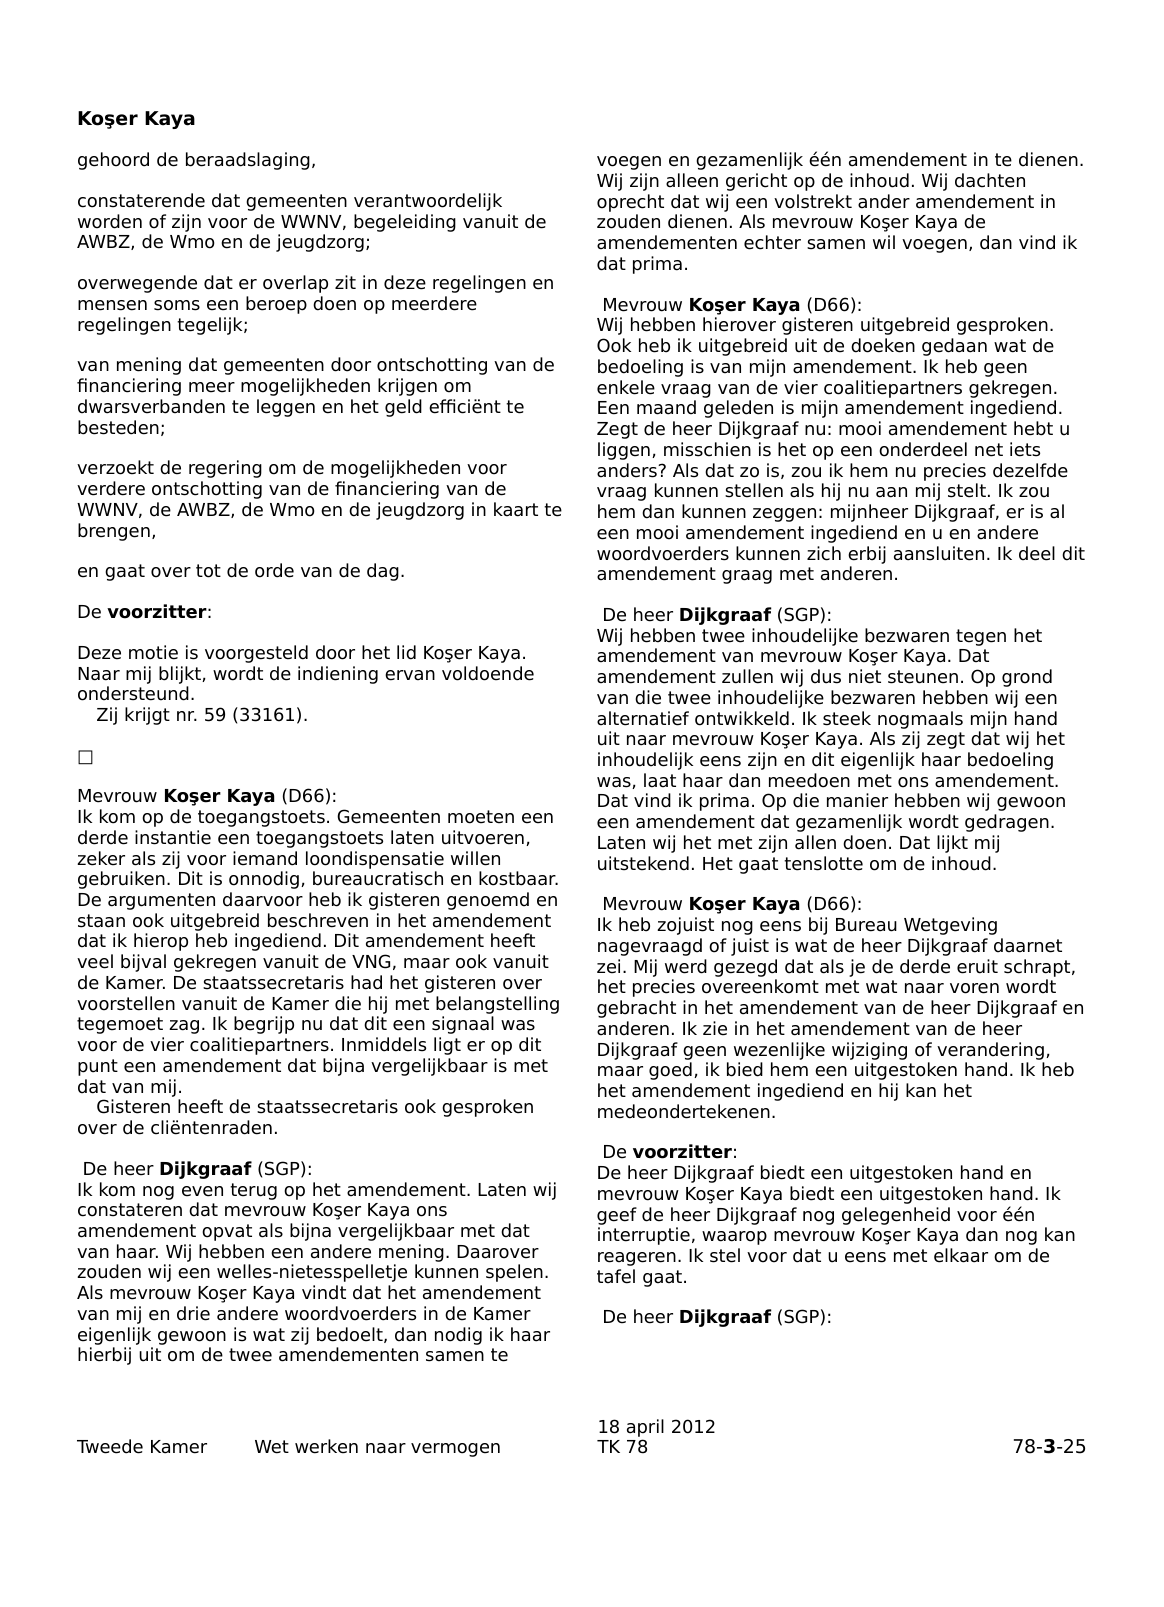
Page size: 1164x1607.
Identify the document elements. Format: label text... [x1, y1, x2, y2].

text gehoord de beraadslaging, [77, 150, 567, 171]
text Deze motie is voorgesteld door het lid Koşer Kaya. Naar mij blijkt, wordt de indiening ervan voldoende ondersteund. [77, 643, 567, 705]
text □ [77, 746, 567, 766]
text Wij hebben twee inhoudelijke bezwaren tegen het amendement van mevrouw Koşer Kaya. Dat amendement zullen wij dus niet steunen. Op grond van die twee inhoudelijke bezwaren hebben wij een alternatief ontwikkeld. Ik steek nogmaals mijn hand uit naar mevrouw Koşer Kaya. Als zij zegt dat wij het inhoudelijk eens zijn en dit eigenlijk haar bedoeling was, laat haar dan meedoen met ons amendement. Dat vind ik prima. Op die manier hebben wij gewoon een amendement dat gezamenlijk wordt gedragen. Laten wij het met zijn allen doen. Dat lijkt mij uitstekend. Het gaat tenslotte om de inhoud. [596, 626, 1087, 874]
text De heer Dijkgraaf (SGP): [77, 1159, 567, 1179]
text constaterende dat gemeenten verantwoordelijk worden of zijn voor de WWNV, begeleiding vanuit de AWBZ, de Wmo en de jeugdzorg; [77, 191, 567, 253]
text voegen en gezamenlijk één amendement in te dienen. Wij zijn alleen gericht op de inhoud. Wij dachten oprecht dat wij een volstrekt ander amendement in zouden dienen. Als mevrouw Koşer Kaya de amendementen echter samen wil voegen, dan vind ik dat prima. [596, 150, 1087, 274]
text De heer Dijkgraaf biedt een uitgestoken hand en mevrouw Koşer Kaya biedt een uitgestoken hand. Ik geef de heer Dijkgraaf nog gelegenheid voor één interruptie, waarop mevrouw Koşer Kaya dan nog kan reageren. Ik stel voor dat u eens met elkaar om de tafel gaat. [596, 1163, 1087, 1287]
text van mening dat gemeenten door ontschotting van de financiering meer mogelijkheden krijgen om dwarsverbanden te leggen en het geld efficiënt te besteden; [77, 355, 567, 438]
text De heer Dijkgraaf (SGP): [596, 605, 1087, 626]
text Ik heb zojuist nog eens bij Bureau Wetgeving nagevraagd of juist is wat de heer Dijkgraaf daarnet zei. Mij werd gezegd dat als je de derde eruit schrapt, het precies overeenkomt met wat naar voren wordt gebracht in het amendement van de heer Dijkgraaf en anderen. Ik zie in het amendement van de heer Dijkgraaf geen wezenlijke wijziging of verandering, maar goed, ik bied hem een uitgestoken hand. Ik heb het amendement ingediend en hij kan het medeondertekenen. [596, 915, 1087, 1122]
text De heer Dijkgraaf (SGP): [596, 1307, 1087, 1328]
text Mevrouw Koşer Kaya (D66): [77, 786, 567, 807]
text Mevrouw Koşer Kaya (D66): [596, 894, 1087, 915]
text verzoekt de regering om de mogelijkheden voor verdere ontschotting van de financiering van de WWNV, de AWBZ, de Wmo en de jeugdzorg in kaart te brengen, [77, 458, 567, 541]
text overwegende dat er overlap zit in deze regelingen en mensen soms een beroep doen op meerdere regelingen tegelijk; [77, 273, 567, 335]
text Zij krijgt nr. 59 (33161). [77, 705, 567, 726]
text De voorzitter: [77, 602, 567, 623]
text Gisteren heeft de staatssecretaris ook gesproken over de cliëntenraden. [77, 1097, 567, 1139]
text De voorzitter: [596, 1142, 1087, 1163]
text Mevrouw Koşer Kaya (D66): [596, 294, 1087, 315]
text en gaat over tot de orde van de dag. [77, 561, 567, 582]
text Ik kom nog even terug op het amendement. Laten wij constateren dat mevrouw Koşer Kaya ons amendement opvat als bijna vergelijkbaar met dat van haar. Wij hebben een andere mening. Daarover zouden wij een welles-nietesspelletje kunnen spelen. Als mevrouw Koşer Kaya vindt dat het amendement van mij en drie andere woordvoerders in de Kamer eigenlijk gewoon is wat zij bedoelt, dan nodig ik haar hierbij uit om de twee amendementen samen te [77, 1179, 567, 1366]
text Ik kom op de toegangstoets. Gemeenten moeten een derde instantie een toegangstoets laten uitvoeren, zeker als zij voor iemand loondispensatie willen gebruiken. Dit is onnodig, bureaucratisch en kostbaar. De argumenten daarvoor heb ik gisteren genoemd en staan ook uitgebreid beschreven in het amendement dat ik hierop heb ingediend. Dit amendement heeft veel bijval gekregen vanuit de VNG, maar ook vanuit de Kamer. De staatssecretaris had het gisteren over voorstellen vanuit de Kamer die hij met belangstelling tegemoet zag. Ik begrijp nu dat dit een signaal was voor de vier coalitiepartners. Inmiddels ligt er op dit punt een amendement dat bijna vergelijkbaar is met dat van mij. [77, 807, 567, 1097]
text Wij hebben hierover gisteren uitgebreid gesproken. Ook heb ik uitgebreid uit de doeken gedaan wat de bedoeling is van mijn amendement. Ik heb geen enkele vraag van de vier coalitiepartners gekregen. Een maand geleden is mijn amendement ingediend. Zegt de heer Dijkgraaf nu: mooi amendement hebt u liggen, misschien is het op een onderdeel net iets anders? Als dat zo is, zou ik hem nu precies dezelfde vraag kunnen stellen als hij nu aan mij stelt. Ik zou hem dan kunnen zeggen: mijnheer Dijkgraaf, er is al een mooi amendement ingediend en u en andere woordvoerders kunnen zich erbij aansluiten. Ik deel dit amendement graag met anderen. [596, 315, 1087, 585]
